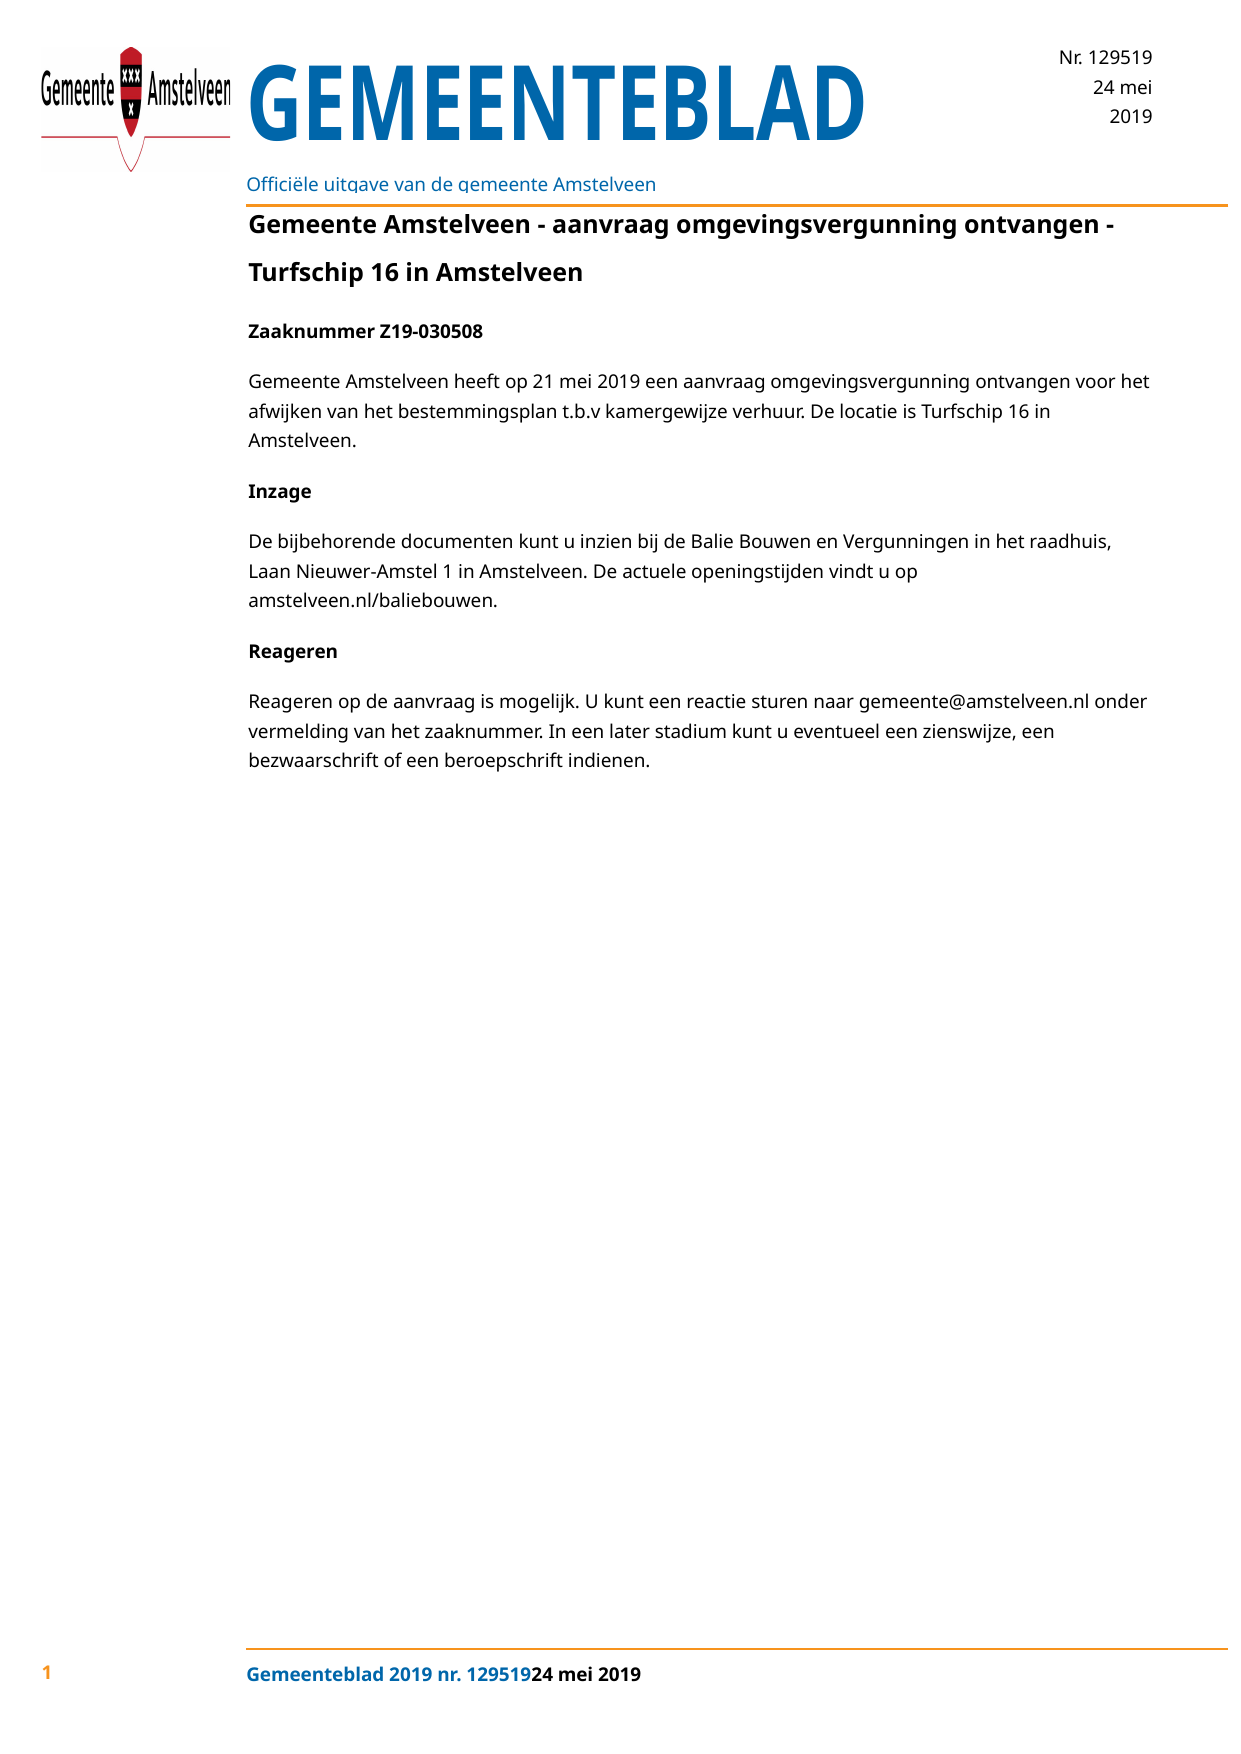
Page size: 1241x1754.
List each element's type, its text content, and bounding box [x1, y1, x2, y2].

text Zaaknummer Z19-030508 [248, 318, 1152, 344]
text Gemeente Amstelveen heeft op 21 mei 2019 een aanvraag omgevingsvergunning ontvangen voor het afwijken van het bestemmingsplan t.b.v kamergewijze verhuur. De locatie is Turfschip 16 in Amstelveen. [248, 368, 1152, 453]
text Inzage [248, 478, 1152, 504]
text Reageren [248, 638, 1152, 664]
text De bijbehorende documenten kunt u inzien bij de Balie Bouwen en Vergunningen in het raadhuis, Laan Nieuwer-Amstel 1 in Amstelveen. De actuele openingstijden vindt u op amstelveen.nl/baliebouwen. [248, 528, 1152, 613]
text Gemeente Amstelveen - aanvraag omgevingsvergunning ontvangen - Turfschip 16 in Amstelveen [248, 207, 1152, 288]
picture [41, 47, 231, 172]
text Reageren op de aanvraag is mogelijk. U kunt een reactie sturen naar gemeente@amstelveen.nl onder vermelding van het zaaknummer. In een later stadium kunt u eventueel een zienswijze, een bezwaarschrift of een beroepschrift indienen. [248, 688, 1152, 773]
